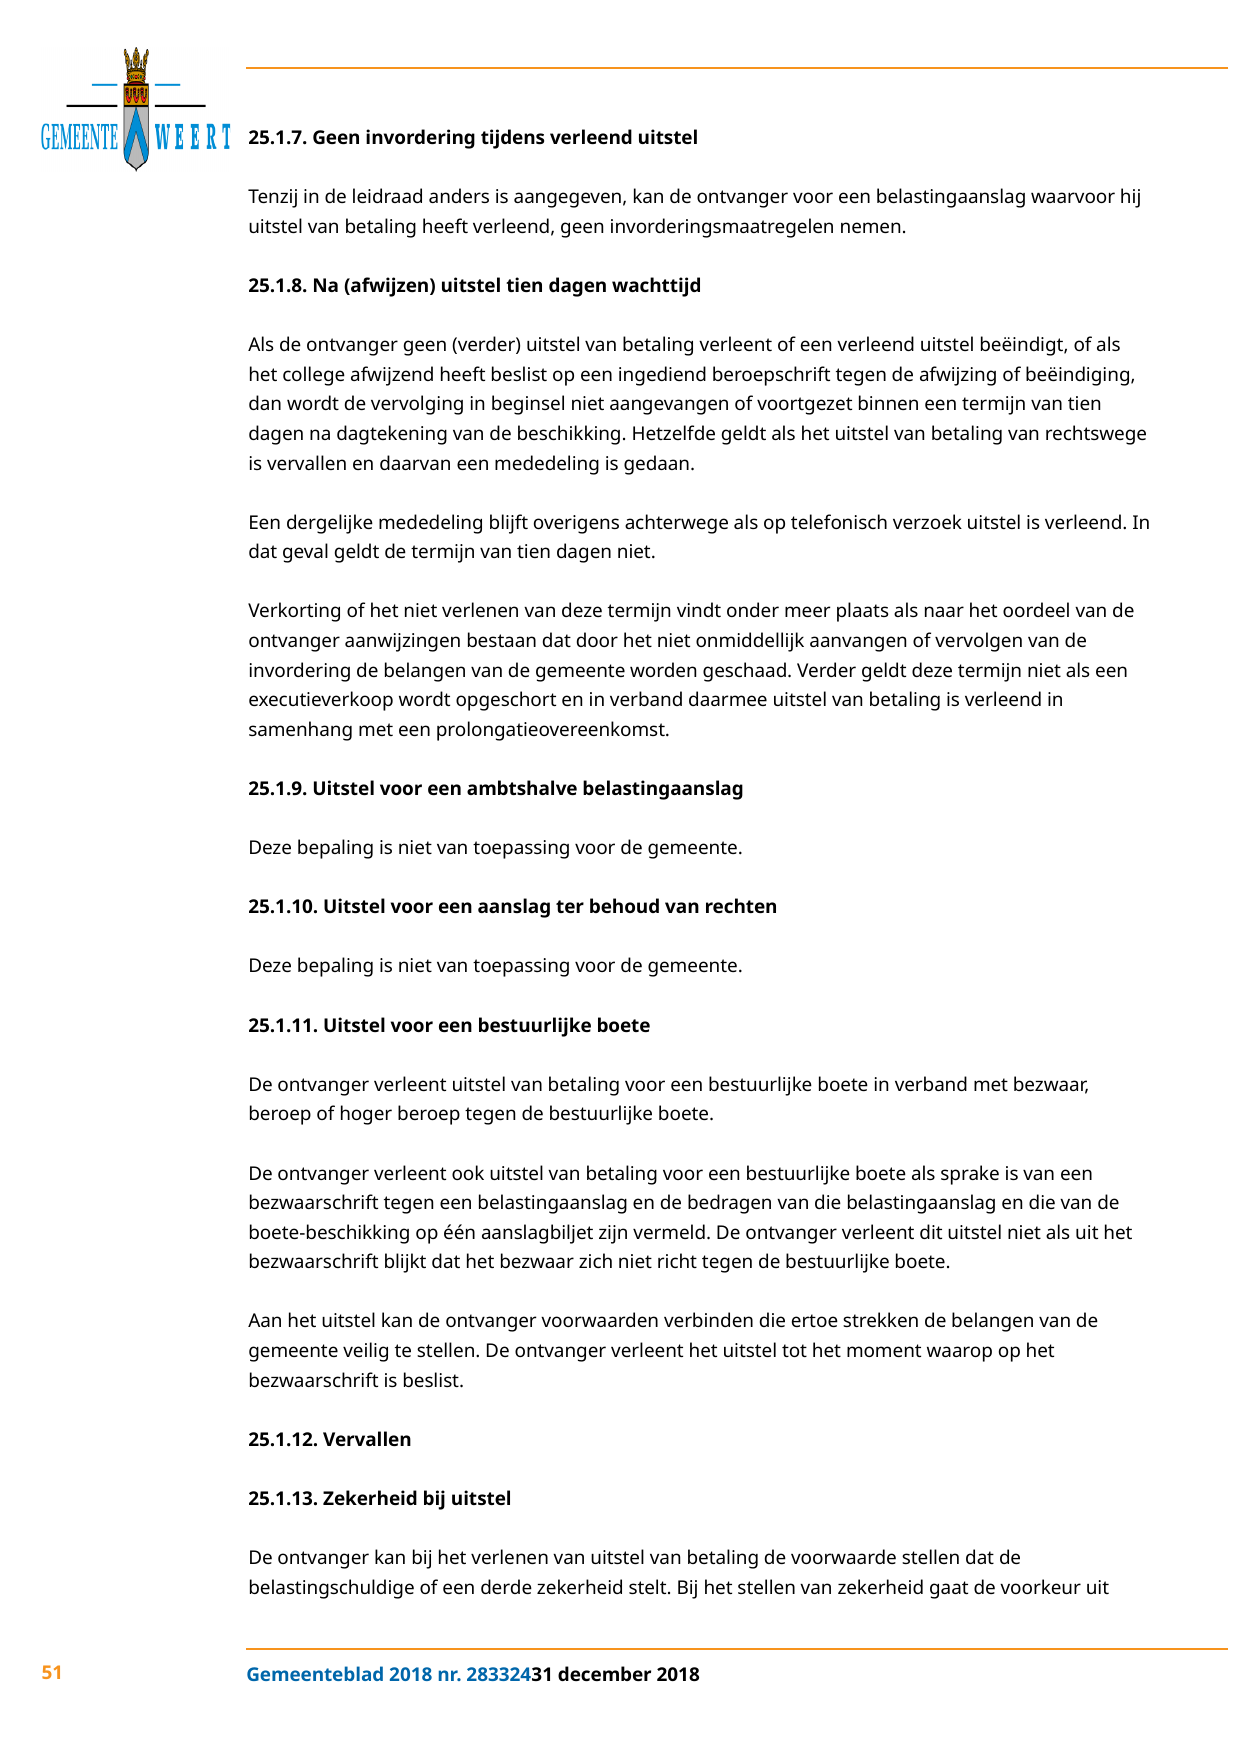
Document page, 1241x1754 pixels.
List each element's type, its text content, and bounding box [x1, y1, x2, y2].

text Als de ontvanger geen (verder) uitstel van betaling verleent of een verleend uitstel beëindigt, of als het college afwijzend heeft beslist op een ingediend beroepschrift tegen de afwijzing of beëindiging, dan wordt de vervolging in beginsel niet aangevangen of voortgezet binnen een termijn van tien dagen na dagtekening van de beschikking. Hetzelfde geldt als het uitstel van betaling van rechtswege is vervallen en daarvan een mededeling is gedaan. [248, 331, 1152, 476]
text Aan het uitstel kan de ontvanger voorwaarden verbinden die ertoe strekken de belangen van de gemeente veilig te stellen. De ontvanger verleent het uitstel tot het moment waarop op het bezwaarschrift is beslist. [248, 1308, 1152, 1393]
text Deze bepaling is niet van toepassing voor de gemeente. [248, 834, 1152, 860]
text Deze bepaling is niet van toepassing voor de gemeente. [248, 953, 1152, 978]
text Een dergelijke mededeling blijft overigens achterwege als op telefonisch verzoek uitstel is verleend. In dat geval geldt de termijn van tien dagen niet. [248, 509, 1152, 564]
text Verkorting of het niet verlenen van deze termijn vindt onder meer plaats als naar het oordeel van de ontvanger aanwijzingen bestaan dat door het niet onmiddellijk aanvangen of vervolgen van de invordering de belangen van de gemeente worden geschaad. Verder geldt deze termijn niet als een executieverkoop wordt opgeschort en in verband daarmee uitstel van betaling is verleend in samenhang met een prolongatieovereenkomst. [248, 598, 1152, 742]
text Tenzij in de leidraad anders is aangegeven, kan de ontvanger voor een belastingaanslag waarvoor hij uitstel van betaling heeft verleend, geen invorderingsmaatregelen nemen. [248, 183, 1152, 239]
text De ontvanger kan bij het verlenen van uitstel van betaling de voorwaarde stellen dat de belastingschuldige of een derde zekerheid stelt. Bij het stellen van zekerheid gaat de voorkeur uit [248, 1544, 1152, 1600]
text De ontvanger verleent uitstel van betaling voor een bestuurlijke boete in verband met bezwaar, beroep of hoger beroep tegen de bestuurlijke boete. [248, 1071, 1152, 1126]
text 25.1.7. Geen invordering tijdens verleend uitstel [248, 124, 1152, 150]
text 25.1.8. Na (afwijzen) uitstel tien dagen wachttijd [248, 272, 1152, 298]
picture [41, 47, 231, 172]
text 25.1.13. Zekerheid bij uitstel [248, 1485, 1152, 1511]
text De ontvanger verleent ook uitstel van betaling voor een bestuurlijke boete als sprake is van een bezwaarschrift tegen een belastingaanslag en de bedragen van die belastingaanslag en die van de boete-beschikking op één aanslagbiljet zijn vermeld. De ontvanger verleent dit uitstel niet als uit het bezwaarschrift blijkt dat het bezwaar zich niet richt tegen de bestuurlijke boete. [248, 1160, 1152, 1274]
text 25.1.9. Uitstel voor een ambtshalve belastingaanslag [248, 775, 1152, 801]
text 25.1.11. Uitstel voor een bestuurlijke boete [248, 1012, 1152, 1038]
text 25.1.10. Uitstel voor een aanslag ter behoud van rechten [248, 893, 1152, 919]
text 25.1.12. Vervallen [248, 1426, 1152, 1452]
